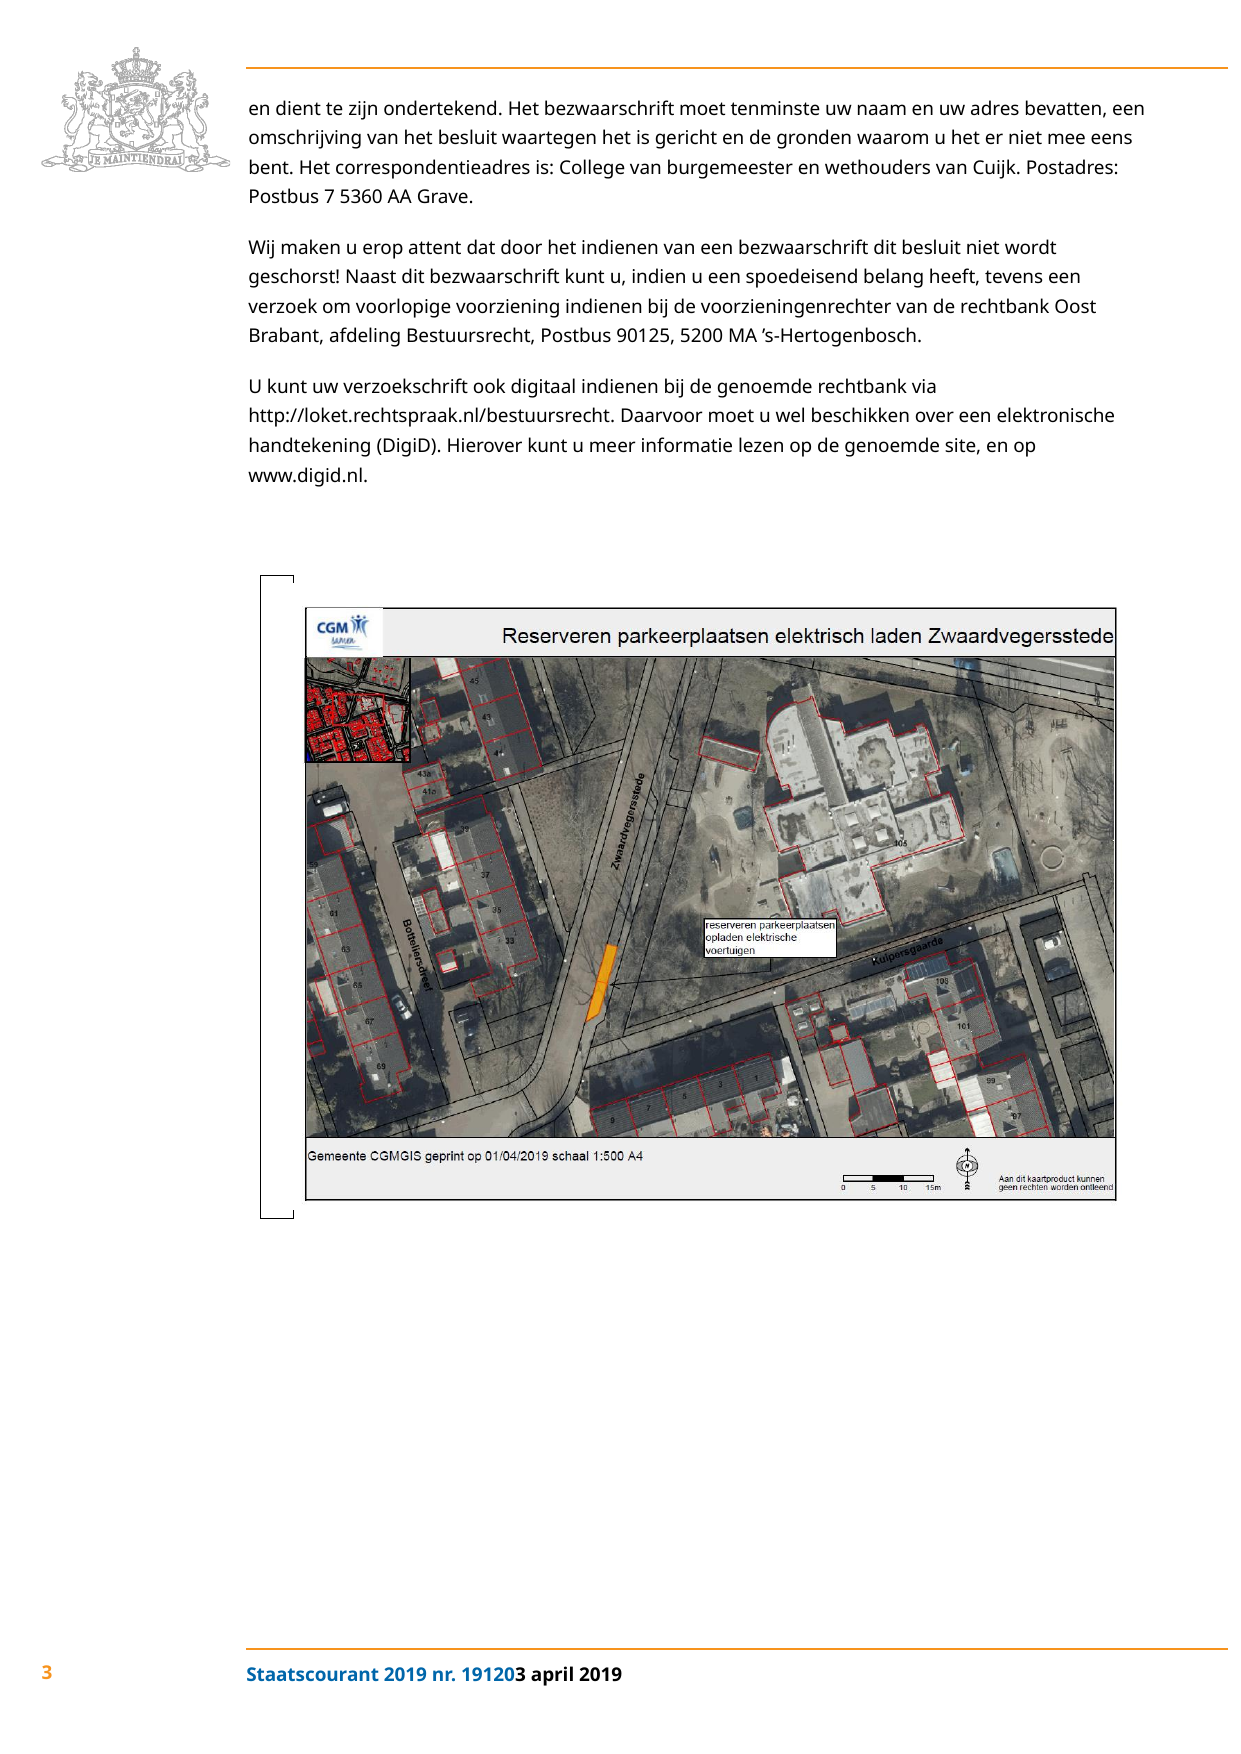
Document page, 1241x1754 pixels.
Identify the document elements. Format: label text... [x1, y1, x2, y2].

text en dient te zijn ondertekend. Het bezwaarschrift moet tenminste uw naam en uw adres bevatten, een omschrijving van het besluit waartegen het is gericht en de gronden waarom u het er niet mee eens bent. Het correspondentieadres is: College van burgemeester en wethouders van Cuijk. Postadres: Postbus 7 5360 AA Grave. [248, 95, 1152, 209]
text Wij maken u erop attent dat door het indienen van een bezwaarschrift dit besluit niet wordt geschorst! Naast dit bezwaarschrift kunt u, indien u een spoedeisend belang heeft, tevens een verzoek om voorlopige voorziening indienen bij de voorzieningenrechter van de rechtbank Oost Brabant, afdeling Bestuursrecht, Postbus 90125, 5200 MA ’s-Hertogenbosch. [248, 234, 1152, 348]
picture [41, 47, 231, 172]
text U kunt uw verzoekschrift ook digitaal indienen bij de genoemde rechtbank via http://loket.rechtspraak.nl/bestuursrecht. Daarvoor moet u wel beschikken over een elektronische handtekening (DigiD). Hierover kunt u meer informatie lezen op de genoemde site, en op www.digid.nl. [248, 373, 1152, 488]
picture [268, 583, 1155, 1210]
